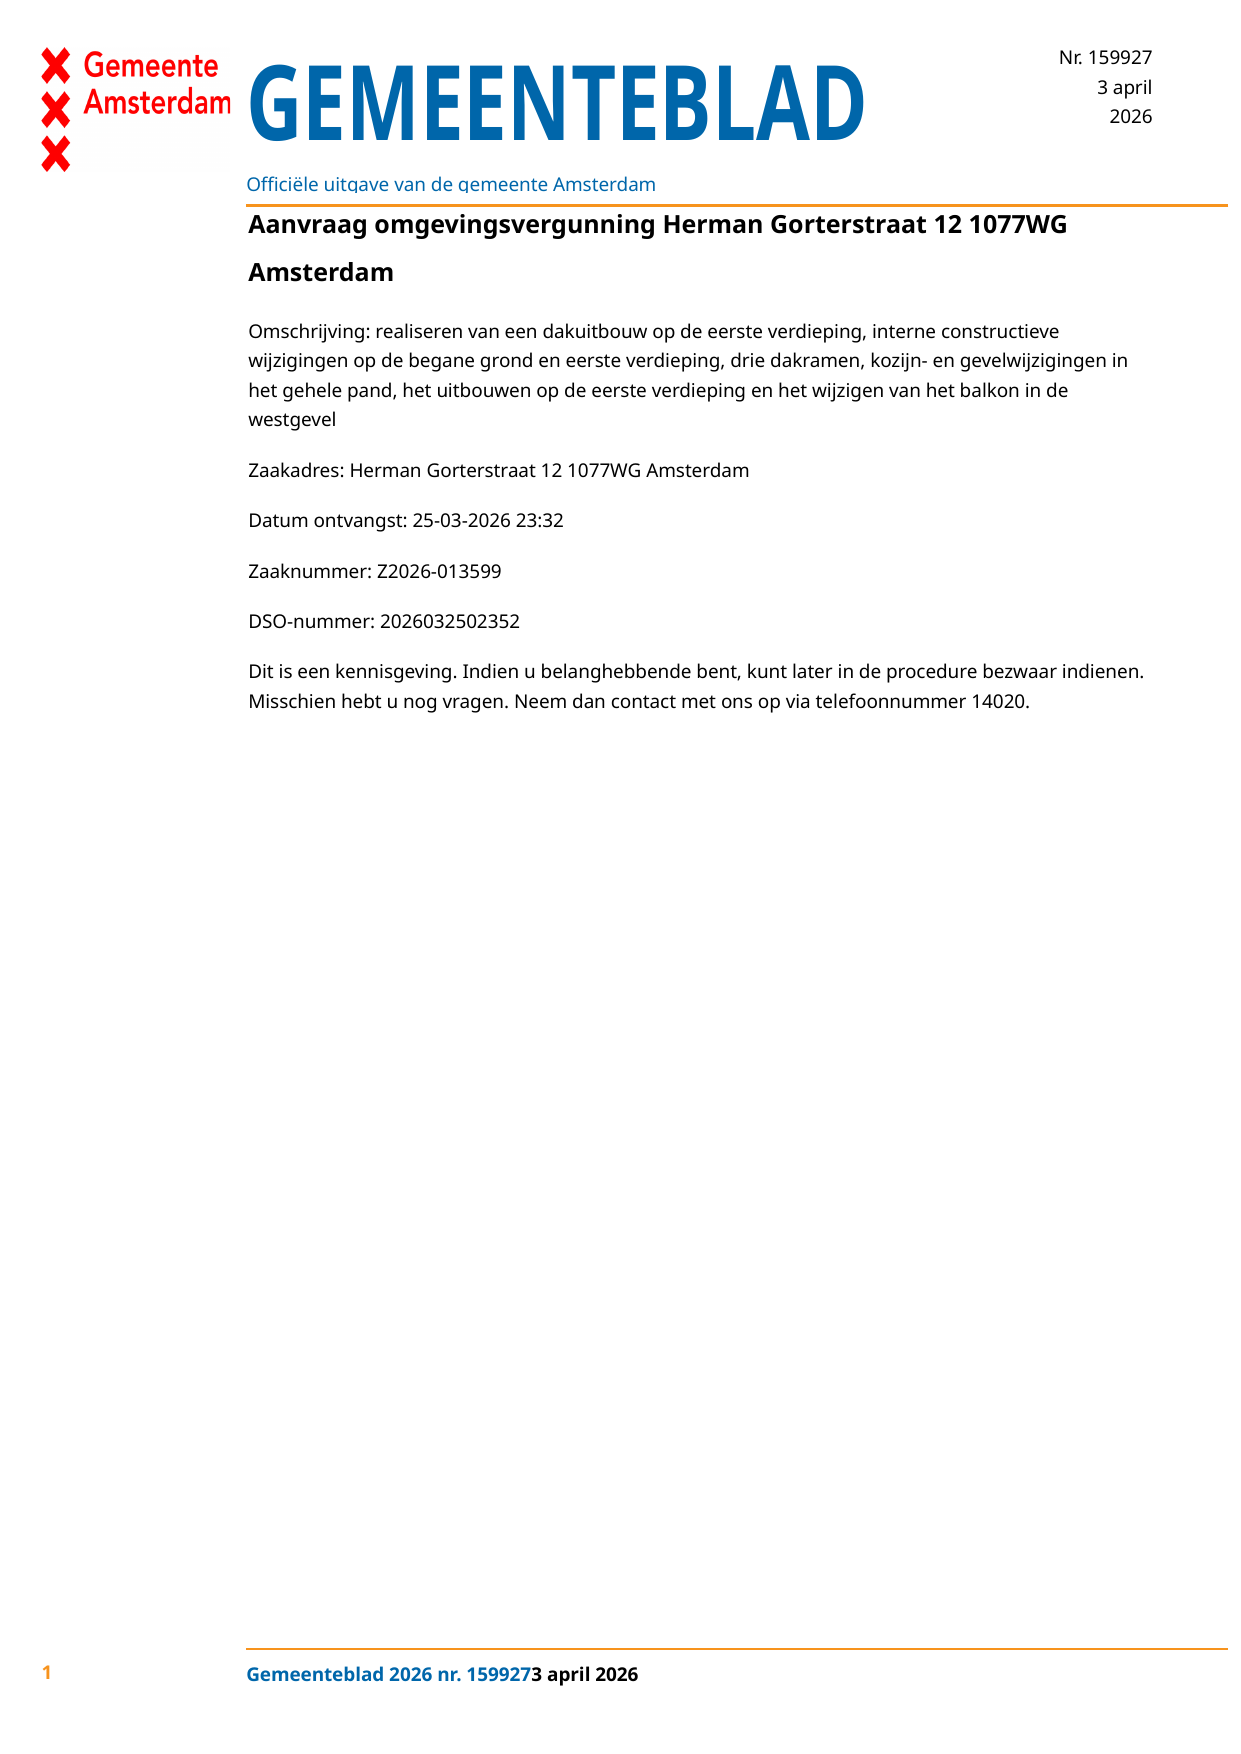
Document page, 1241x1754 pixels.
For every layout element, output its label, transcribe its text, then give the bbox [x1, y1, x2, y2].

text DSO-nummer: 2026032502352 [248, 608, 1152, 634]
text Datum ontvangst: 25-03-2026 23:32 [248, 507, 1152, 533]
text Dit is een kennisgeving. Indien u belanghebbende bent, kunt later in de procedure bezwaar indienen. Misschien hebt u nog vragen. Neem dan contact met ons op via telefoonnummer 14020. [248, 659, 1152, 714]
text Zaaknummer: Z2026-013599 [248, 558, 1152, 584]
picture [41, 47, 231, 172]
text Omschrijving: realiseren van een dakuitbouw op de eerste verdieping, interne constructieve wijzigingen op de begane grond en eerste verdieping, drie dakramen, kozijn- en gevelwijzigingen in het gehele pand, het uitbouwen op de eerste verdieping en het wijzigen van het balkon in de westgevel [248, 318, 1152, 432]
text Zaakadres: Herman Gorterstraat 12 1077WG Amsterdam [248, 457, 1152, 483]
text Aanvraag omgevingsvergunning Herman Gorterstraat 12 1077WG Amsterdam [248, 207, 1152, 288]
